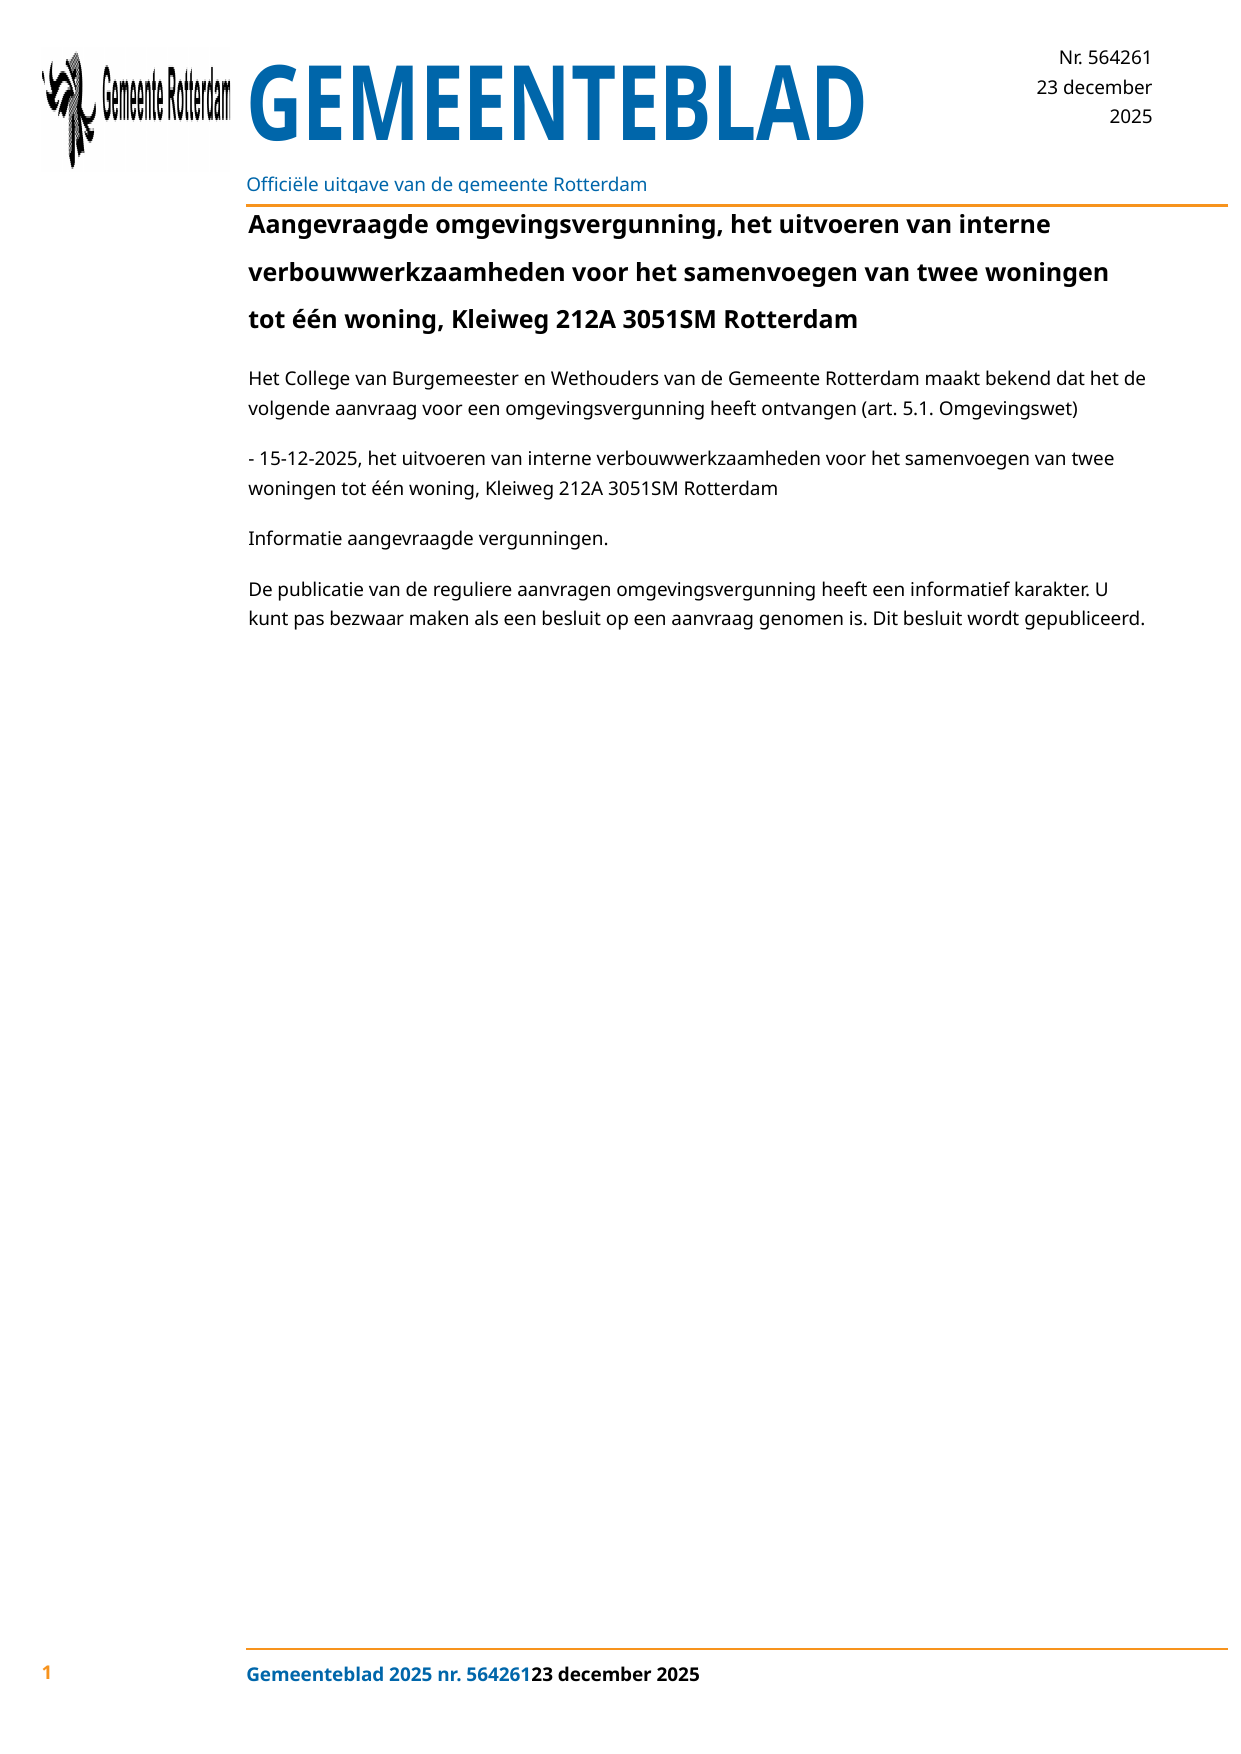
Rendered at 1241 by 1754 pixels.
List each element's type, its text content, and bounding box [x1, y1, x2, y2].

text Het College van Burgemeester en Wethouders van de Gemeente Rotterdam maakt bekend dat het de volgende aanvraag voor een omgevingsvergunning heeft ontvangen (art. 5.1. Omgevingswet) [248, 366, 1152, 421]
text Aangevraagde omgevingsvergunning, het uitvoeren van interne verbouwwerkzaamheden voor het samenvoegen van twee woningen tot één woning, Kleiweg 212A 3051SM Rotterdam [248, 207, 1152, 336]
text - 15-12-2025, het uitvoeren van interne verbouwwerkzaamheden voor het samenvoegen van twee woningen tot één woning, Kleiweg 212A 3051SM Rotterdam [248, 446, 1152, 501]
text De publicatie van de reguliere aanvragen omgevingsvergunning heeft een informatief karakter. U kunt pas bezwaar maken als een besluit op een aanvraag genomen is. Dit besluit wordt gepubliceerd. [248, 576, 1152, 631]
text Informatie aangevraagde vergunningen. [248, 526, 1152, 551]
picture [41, 47, 231, 172]
